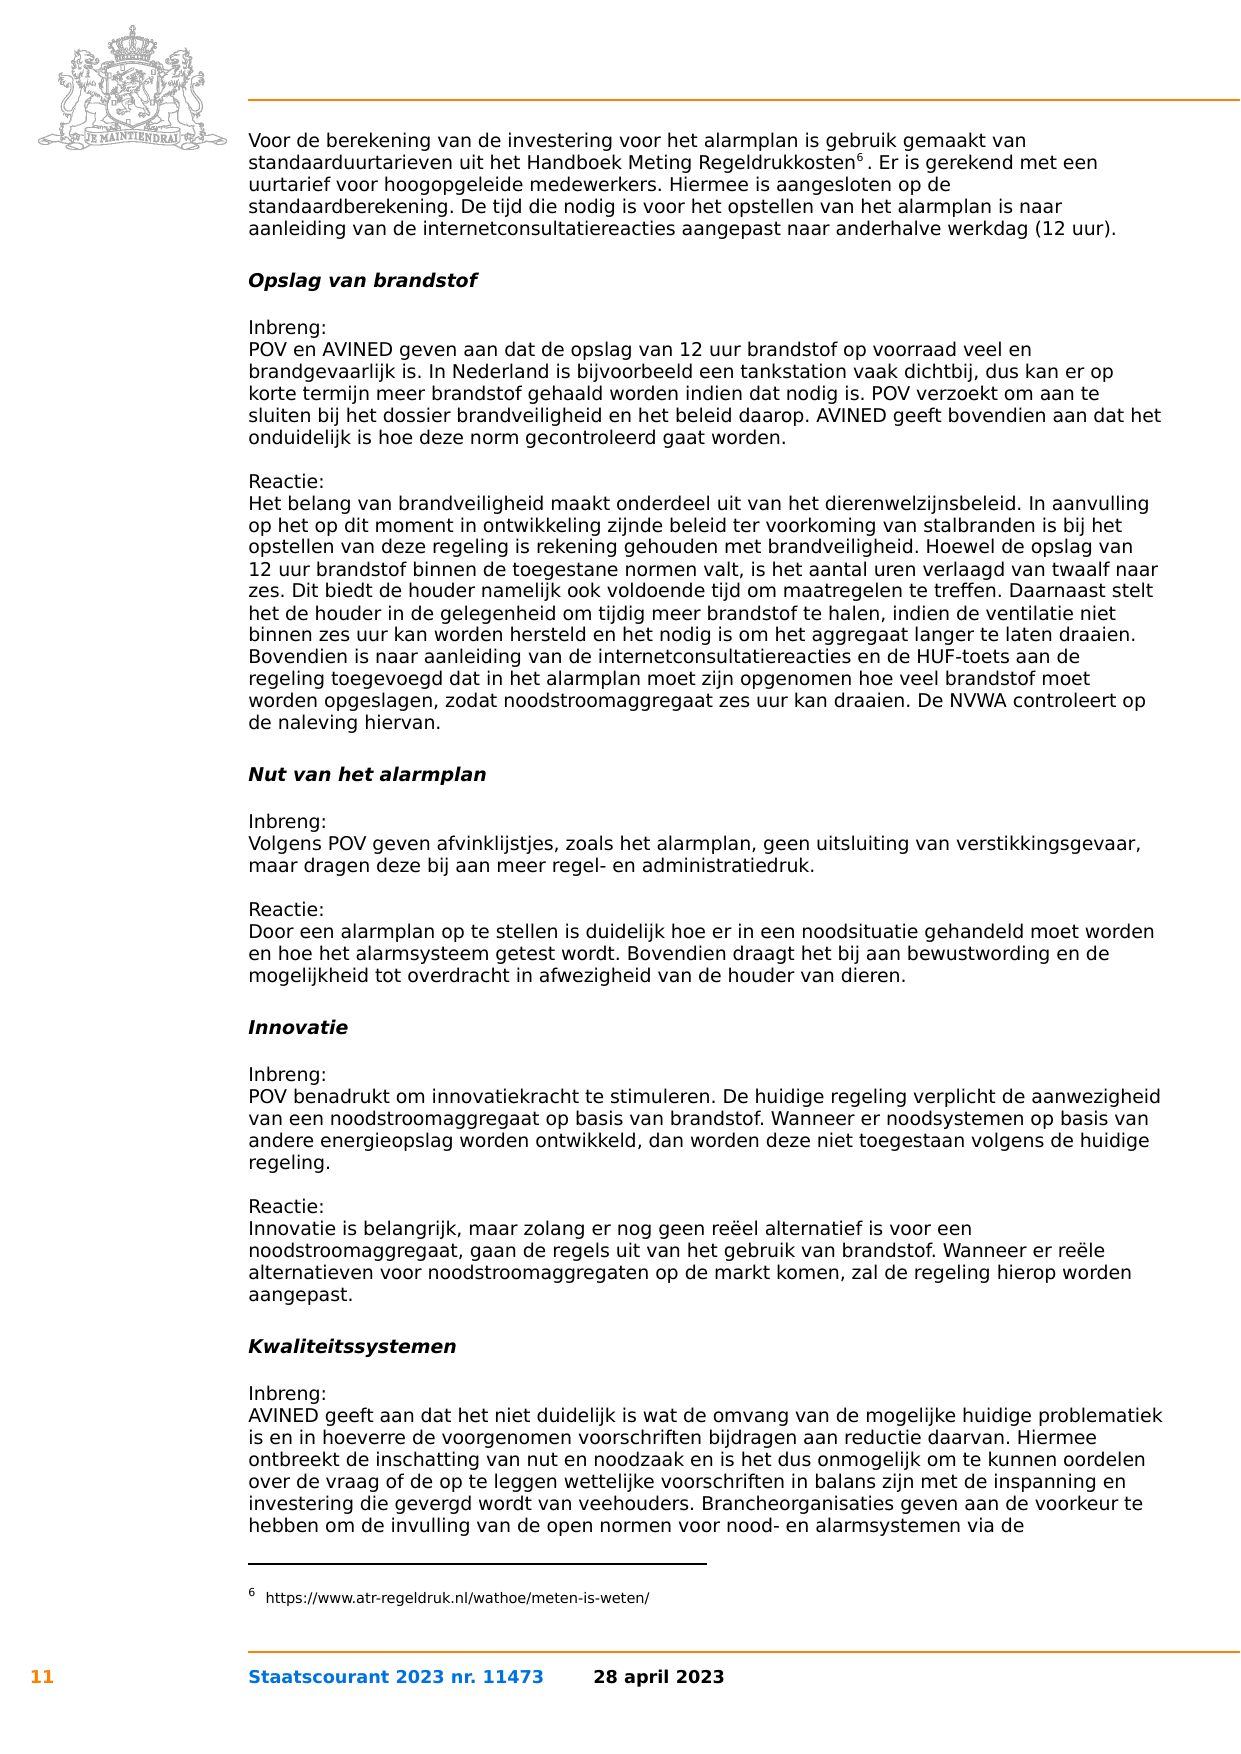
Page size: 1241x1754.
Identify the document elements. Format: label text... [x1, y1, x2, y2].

text Inbreng: [248, 317, 1163, 339]
text Reactie: [248, 899, 1163, 921]
text Innovatie is belangrijk, maar zolang er nog geen reëel alternatief is voor een noodstroomaggregaat, gaan de regels uit van het gebruik van brandstof. Wanneer er reële alternatieven voor noodstroomaggregaten op de markt komen, zal de regeling hierop worden aangepast. [248, 1218, 1163, 1306]
text Door een alarmplan op te stellen is duidelijk hoe er in een noodsituatie gehandeld moet worden en hoe het alarmsysteem getest wordt. Bovendien draagt het bij aan bewustwording en de mogelijkheid tot overdracht in afwezigheid van de houder van dieren. [248, 921, 1163, 987]
text Reactie: [248, 471, 1163, 492]
subtitle Innovatie [248, 1017, 1163, 1039]
subtitle Nut van het alarmplan [248, 764, 1163, 786]
text Het belang van brandveiligheid maakt onderdeel uit van het dierenwelzijnsbeleid. In aanvulling op het op dit moment in ontwikkeling zijnde beleid ter voorkoming van stalbranden is bij het opstellen van deze regeling is rekening gehouden met brandveiligheid. Hoewel de opslag van 12 uur brandstof binnen de toegestane normen valt, is het aantal uren verlaagd van twaalf naar zes. Dit biedt de houder namelijk ook voldoende tijd om maatregelen te treffen. Daarnaast stelt het de houder in de gelegenheid om tijdig meer brandstof te halen, indien de ventilatie niet binnen zes uur kan worden hersteld en het nodig is om het aggregaat langer te laten draaien. Bovendien is naar aanleiding van de internetconsultatiereacties en de HUF-toets aan de regeling toegevoegd dat in het alarmplan moet zijn opgenomen hoe veel brandstof moet worden opgeslagen, zodat noodstroomaggregaat zes uur kan draaien. De NVWA controleert op de naleving hiervan. [248, 492, 1163, 734]
text Inbreng: [248, 1064, 1163, 1086]
text POV en AVINED geven aan dat de opslag van 12 uur brandstof op voorraad veel en brandgevaarlijk is. In Nederland is bijvoorbeeld een tankstation vaak dichtbij, dus kan er op korte termijn meer brandstof gehaald worden indien dat nodig is. POV verzoekt om aan te sluiten bij het dossier brandveiligheid en het beleid daarop. AVINED geeft bovendien aan dat het onduidelijk is hoe deze norm gecontroleerd gaat worden. [248, 339, 1163, 449]
text Reactie: [248, 1196, 1163, 1218]
text Inbreng: [248, 811, 1163, 833]
text POV benadrukt om innovatiekracht te stimuleren. De huidige regeling verplicht de aanwezigheid van een noodstroomaggregaat op basis van brandstof. Wanneer er noodsystemen op basis van andere energieopslag worden ontwikkeld, dan worden deze niet toegestaan volgens de huidige regeling. [248, 1086, 1163, 1174]
text Inbreng: [248, 1383, 1163, 1404]
text https://www.atr-regeldruk.nl/wathoe/meten-is-weten/ [248, 1586, 1163, 1608]
subtitle Kwaliteitssystemen [248, 1336, 1163, 1358]
text Voor de berekening van de investering voor het alarmplan is gebruik gemaakt van standaarduurtarieven uit het Handboek Meting Regeldrukkosten. Er is gerekend met een uurtarief voor hoogopgeleide medewerkers. Hiermee is aangesloten op de standaardberekening. De tijd die nodig is voor het opstellen van het alarmplan is naar aanleiding van de internetconsultatiereacties aangepast naar anderhalve werkdag (12 uur). [248, 130, 1163, 240]
picture [38, 25, 227, 150]
subtitle Opslag van brandstof [248, 270, 1163, 292]
text AVINED geeft aan dat het niet duidelijk is wat de omvang van de mogelijke huidige problematiek is en in hoeverre de voorgenomen voorschriften bijdragen aan reductie daarvan. Hiermee ontbreekt de inschatting van nut en noodzaak en is het dus onmogelijk om te kunnen oordelen over de vraag of de op te leggen wettelijke voorschriften in balans zijn met de inspanning en investering die gevergd wordt van veehouders. Brancheorganisaties geven aan de voorkeur te hebben om de invulling van de open normen voor nood- en alarmsystemen via de [248, 1404, 1163, 1536]
text Volgens POV geven afvinklijstjes, zoals het alarmplan, geen uitsluiting van verstikkingsgevaar, maar dragen deze bij aan meer regel- en administratiedruk. [248, 833, 1163, 877]
